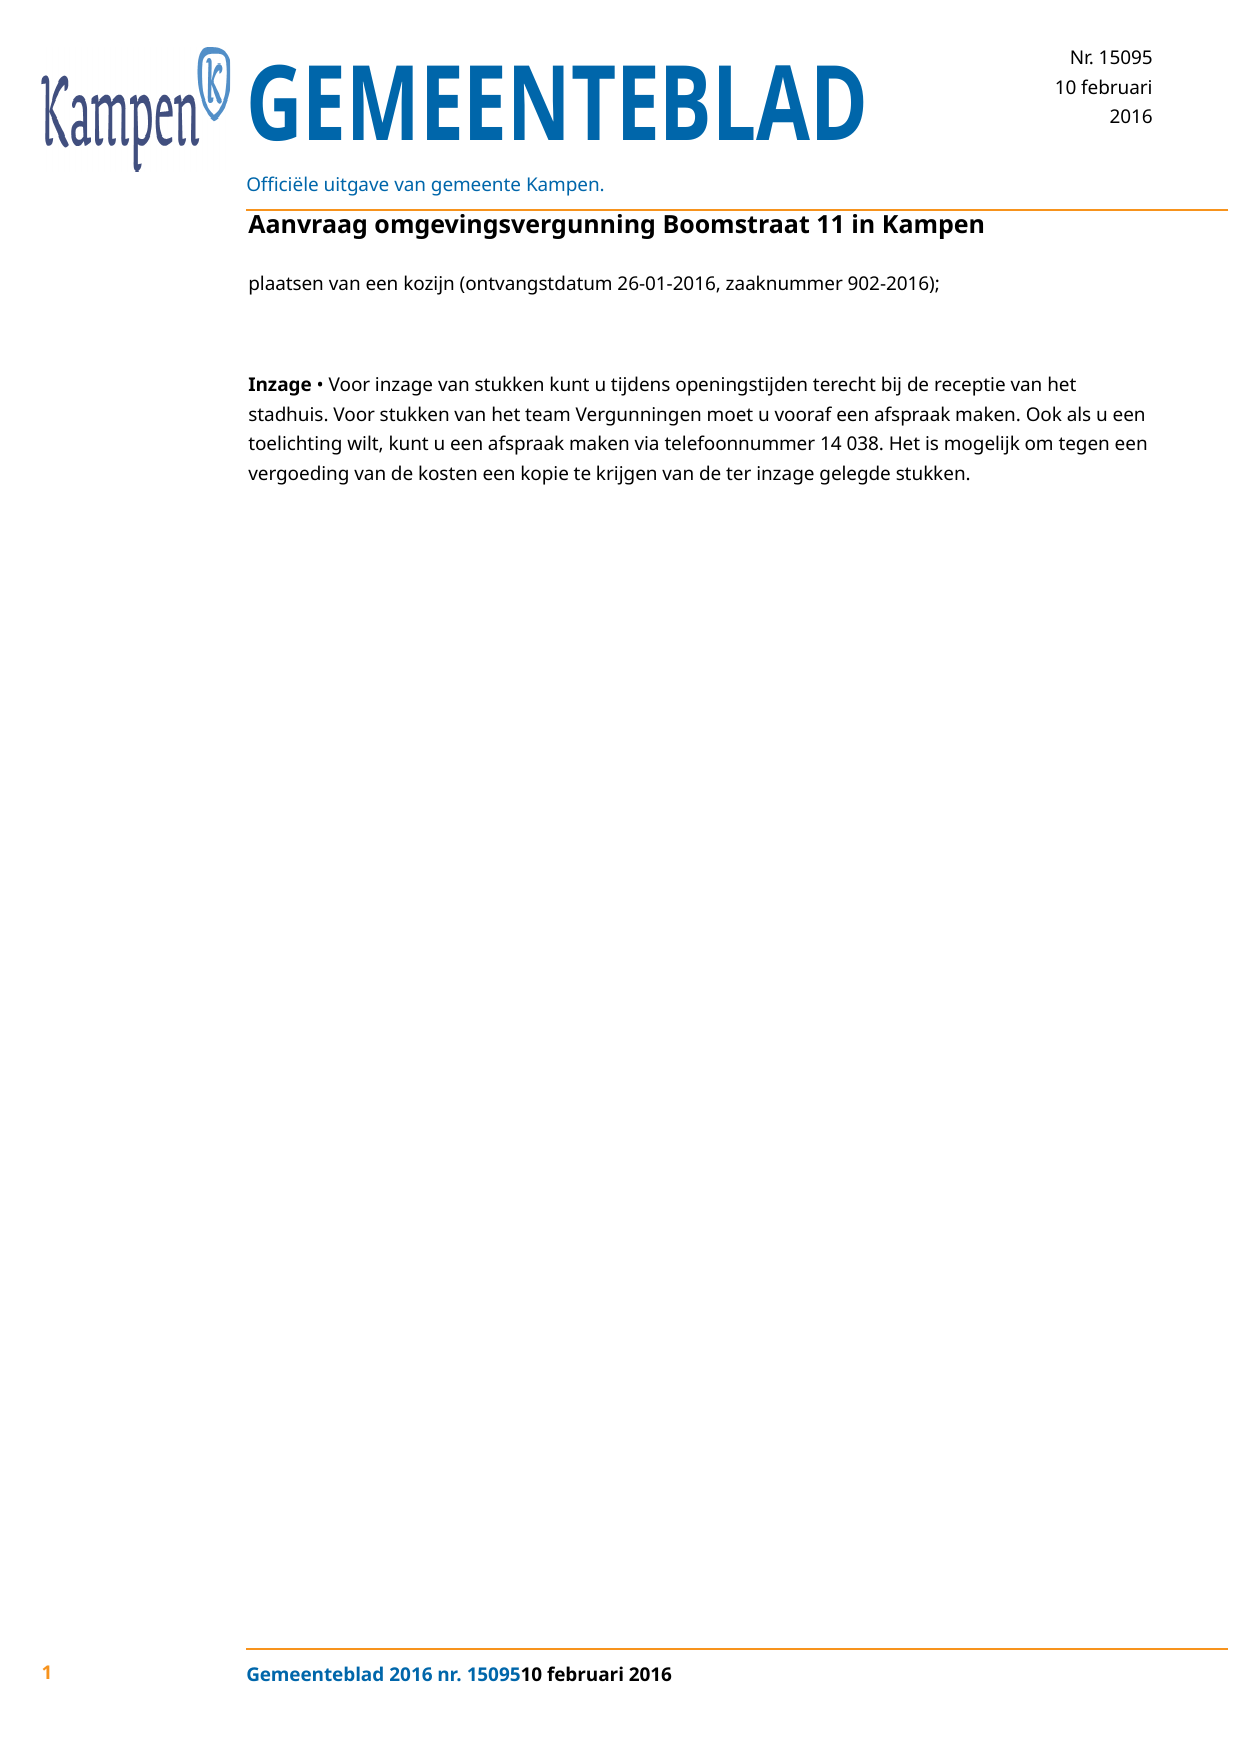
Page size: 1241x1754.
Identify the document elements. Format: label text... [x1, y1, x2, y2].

text Aanvraag omgevingsvergunning Boomstraat 11 in Kampen [248, 211, 1152, 241]
picture [41, 47, 231, 172]
text plaatsen van een kozijn (ontvangstdatum 26-01-2016, zaaknummer 902-2016); [248, 270, 1152, 296]
text Inzage • Voor inzage van stukken kunt u tijdens openingstijden terecht bij de receptie van het stadhuis. Voor stukken van het team Vergunningen moet u vooraf een afspraak maken. Ook als u een toelichting wilt, kunt u een afspraak maken via telefoonnummer 14 038. Het is mogelijk om tegen een vergoeding van de kosten een kopie te krijgen van de ter inzage gelegde stukken. [248, 371, 1152, 486]
